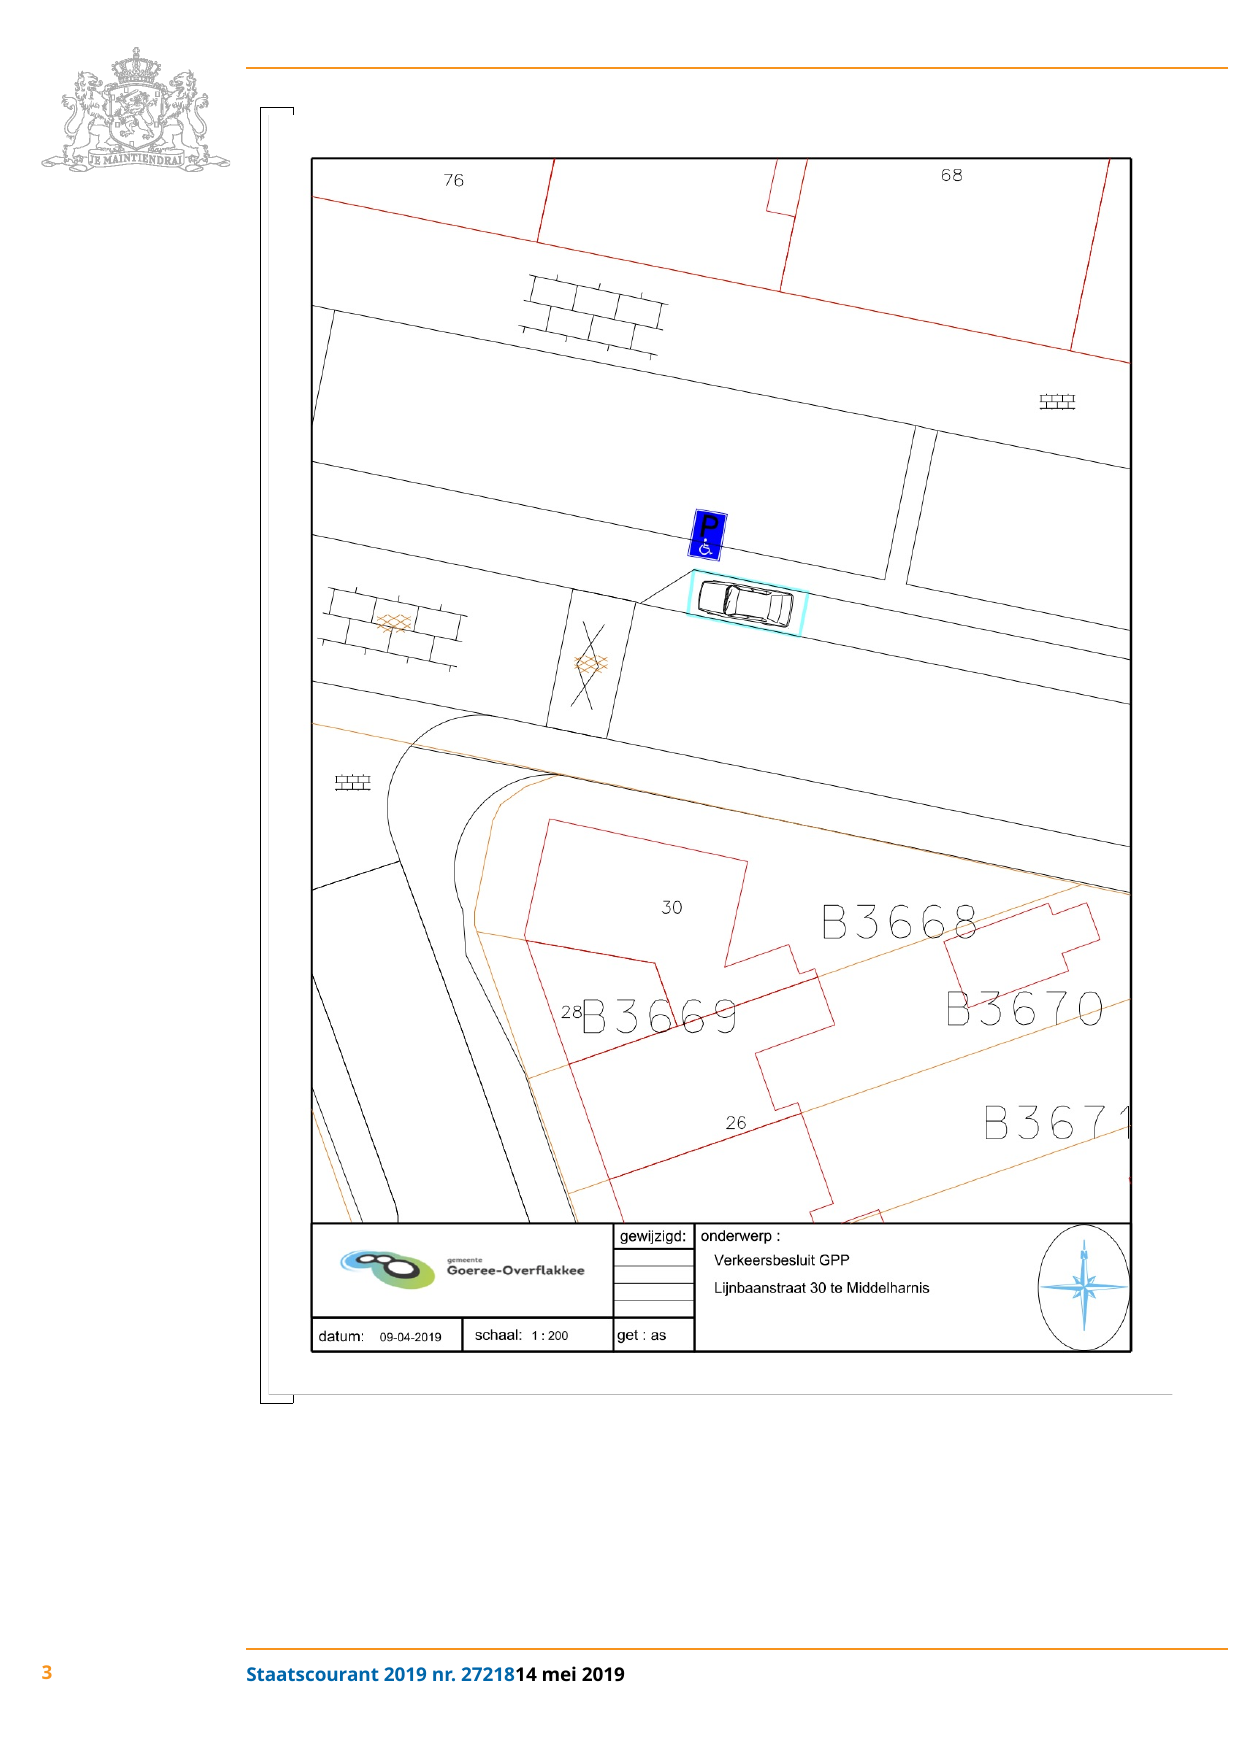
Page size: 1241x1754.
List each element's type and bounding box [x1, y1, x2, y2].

picture [41, 47, 231, 172]
picture [268, 115, 1173, 1395]
